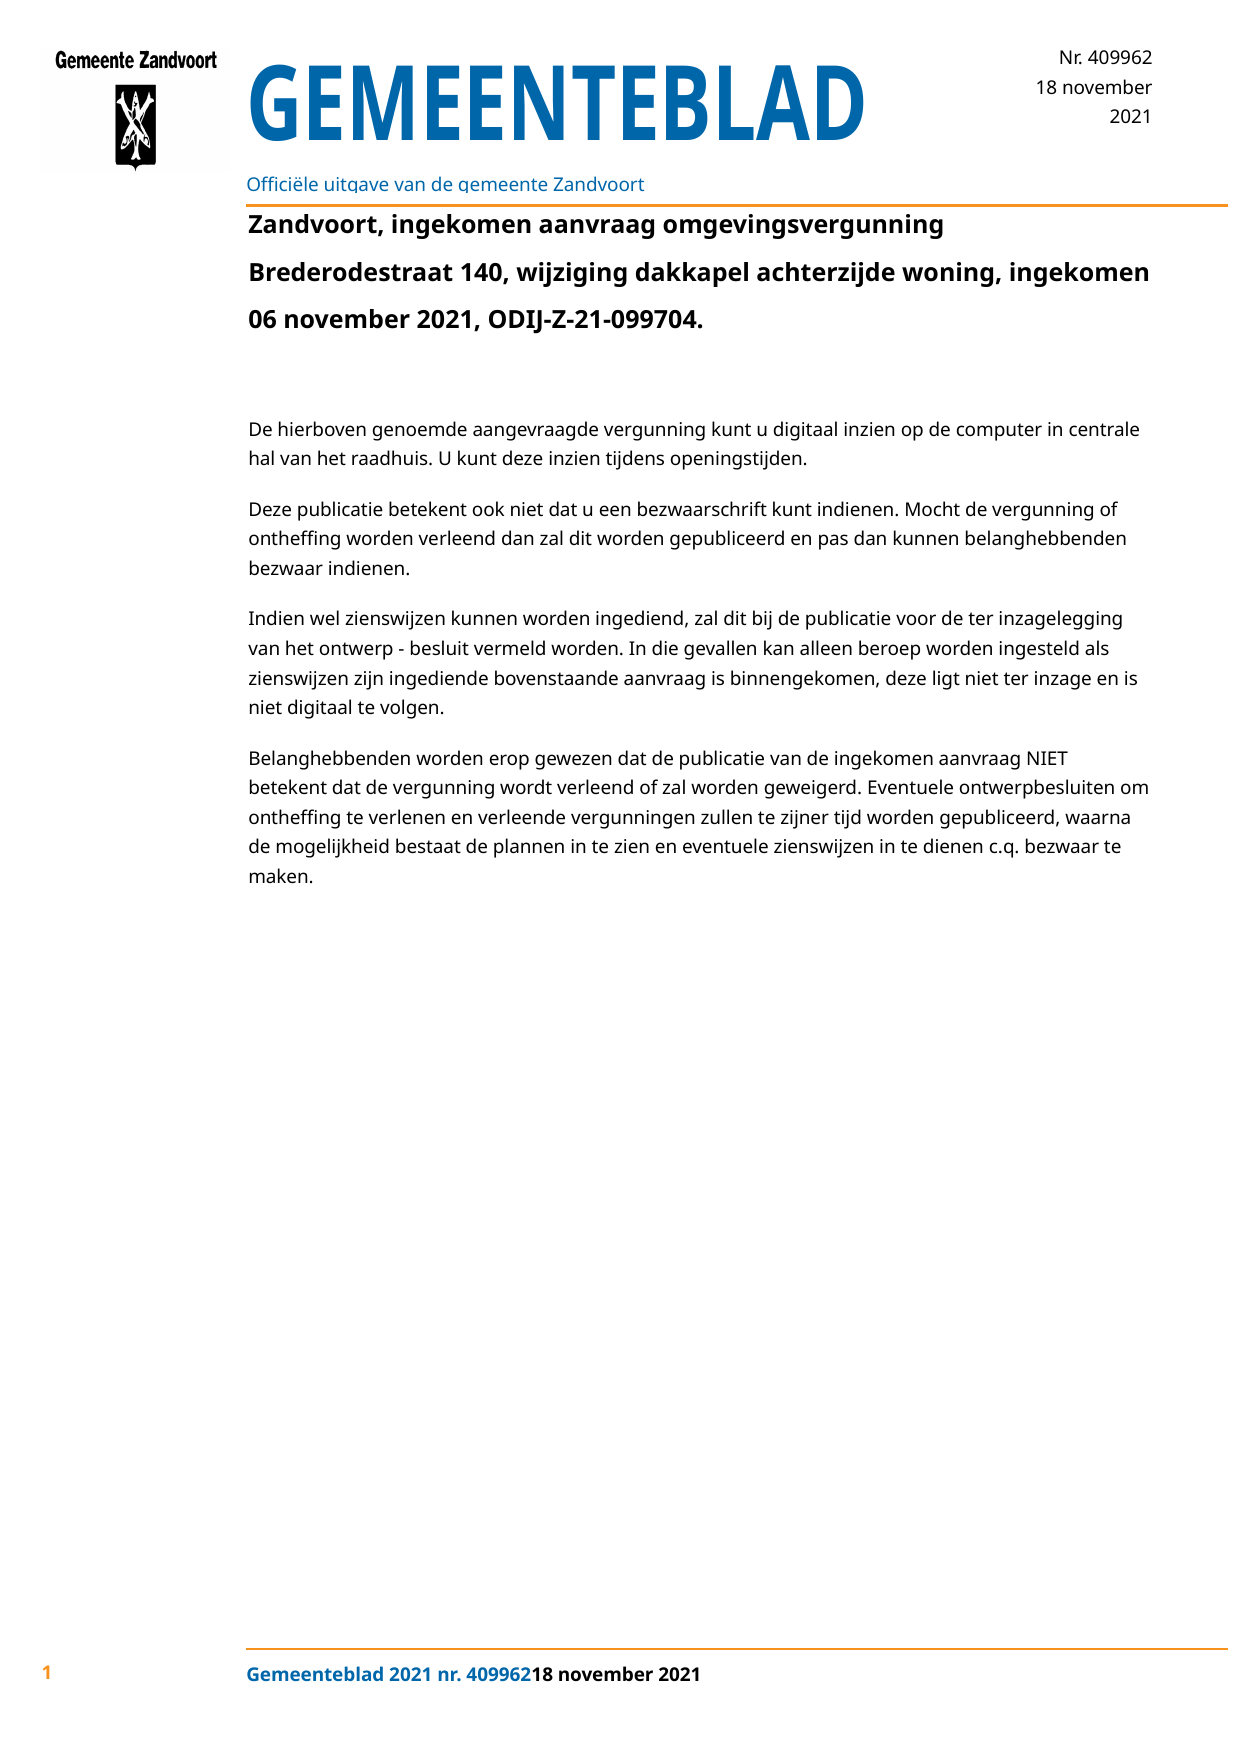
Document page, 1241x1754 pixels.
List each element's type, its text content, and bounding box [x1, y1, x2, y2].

text De hierboven genoemde aangevraagde vergunning kunt u digitaal inzien op de computer in centrale hal van het raadhuis. U kunt deze inzien tijdens openingstijden. [248, 416, 1152, 471]
text Deze publicatie betekent ook niet dat u een bezwaarschrift kunt indienen. Mocht de vergunning of ontheffing worden verleend dan zal dit worden gepubliceerd en pas dan kunnen belanghebbenden bezwaar indienen. [248, 496, 1152, 581]
text Zandvoort, ingekomen aanvraag omgevingsvergunning Brederodestraat 140, wijziging dakkapel achterzijde woning, ingekomen 06 november 2021, ODIJ-Z-21-099704. [248, 207, 1152, 336]
picture [41, 47, 231, 172]
text Belanghebbenden worden erop gewezen dat de publicatie van de ingekomen aanvraag NIET betekent dat de vergunning wordt verleend of zal worden geweigerd. Eventuele ontwerpbesluiten om ontheffing te verlenen en verleende vergunningen zullen te zijner tijd worden gepubliceerd, waarna de mogelijkheid bestaat de plannen in te zien en eventuele zienswijzen in te dienen c.q. bezwaar te maken. [248, 745, 1152, 889]
text Indien wel zienswijzen kunnen worden ingediend, zal dit bij de publicatie voor de ter inzagelegging van het ontwerp - besluit vermeld worden. In die gevallen kan alleen beroep worden ingesteld als zienswijzen zijn ingediende bovenstaande aanvraag is binnengekomen, deze ligt niet ter inzage en is niet digitaal te volgen. [248, 606, 1152, 720]
